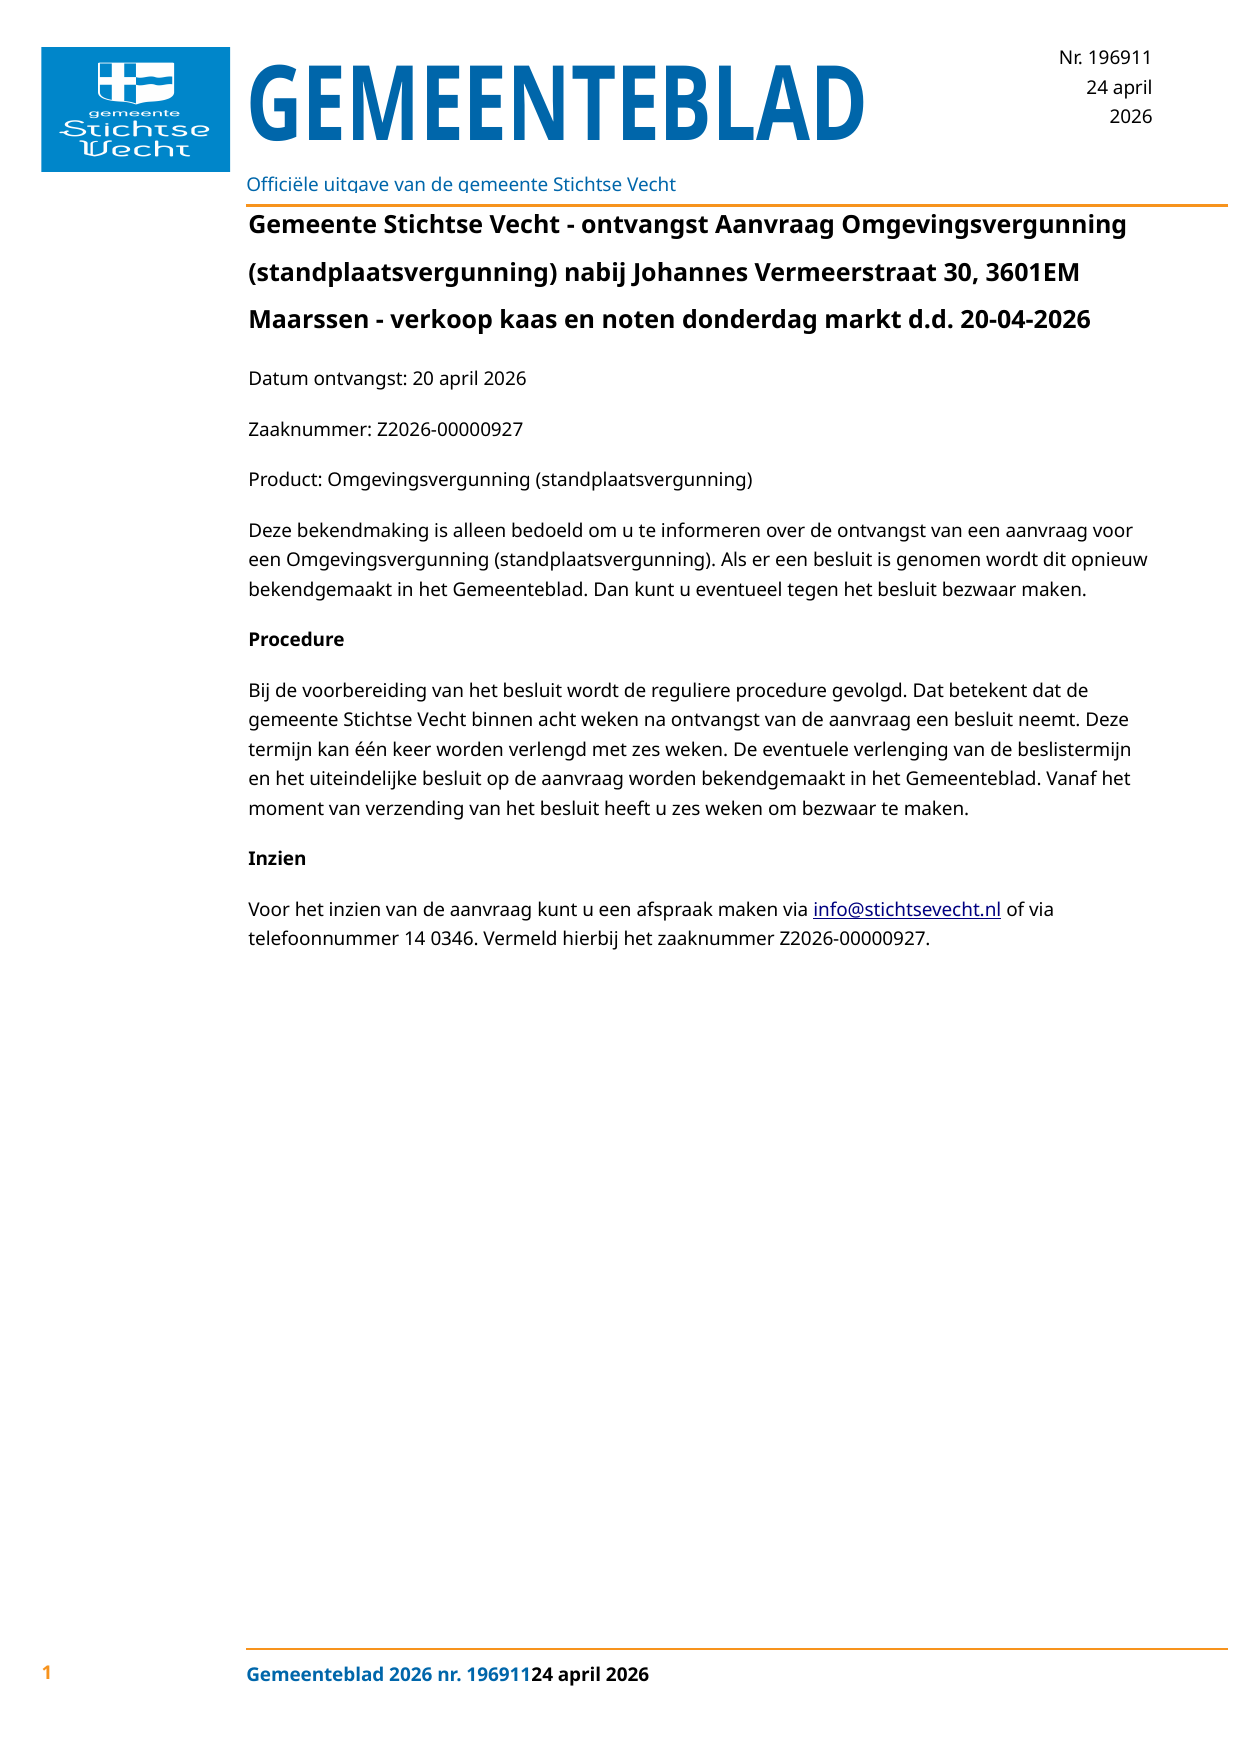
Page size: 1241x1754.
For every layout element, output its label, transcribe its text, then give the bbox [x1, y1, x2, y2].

picture [137, 63, 174, 103]
text Inzien [248, 846, 1152, 871]
text Voor het inzien van de aanvraag kunt u een afspraak maken via info@stichtsevecht.nl of via telefoonnummer 14 0346. Vermeld hierbij het zaaknummer Z2026-00000927. [248, 896, 1152, 951]
text Bij de voorbereiding van het besluit wordt de reguliere procedure gevolgd. Dat betekent dat de gemeente Stichtse Vecht binnen acht weken na ontvangst van de aanvraag een besluit neemt. Deze termijn kan één keer worden verlengd met zes weken. De eventuele verlenging van de beslistermijn en het uiteindelijke besluit op de aanvraag worden bekendgemaakt in het Gemeenteblad. Vanaf het moment van verzending van het besluit heeft u zes weken om bezwaar te maken. [248, 677, 1152, 821]
text Gemeente Stichtse Vecht - ontvangst Aanvraag Omgevingsvergunning (standplaatsvergunning) nabij Johannes Vermeerstraat 30, 3601EM Maarssen - verkoop kaas en noten donderdag markt d.d. 20-04-2026 [248, 207, 1152, 336]
text Procedure [248, 626, 1152, 652]
picture [99, 63, 135, 101]
text Zaaknummer: Z2026-00000927 [248, 416, 1152, 442]
text Deze bekendmaking is alleen bedoeld om u te informeren over de ontvangst van een aanvraag voor een Omgevingsvergunning (standplaatsvergunning). Als er een besluit is genomen wordt dit opnieuw bekendgemaakt in het Gemeenteblad. Dan kunt u eventueel tegen het besluit bezwaar maken. [248, 517, 1152, 602]
text Product: Omgevingsvergunning (standplaatsvergunning) [248, 466, 1152, 492]
text Datum ontvangst: 20 april 2026 [248, 366, 1152, 391]
